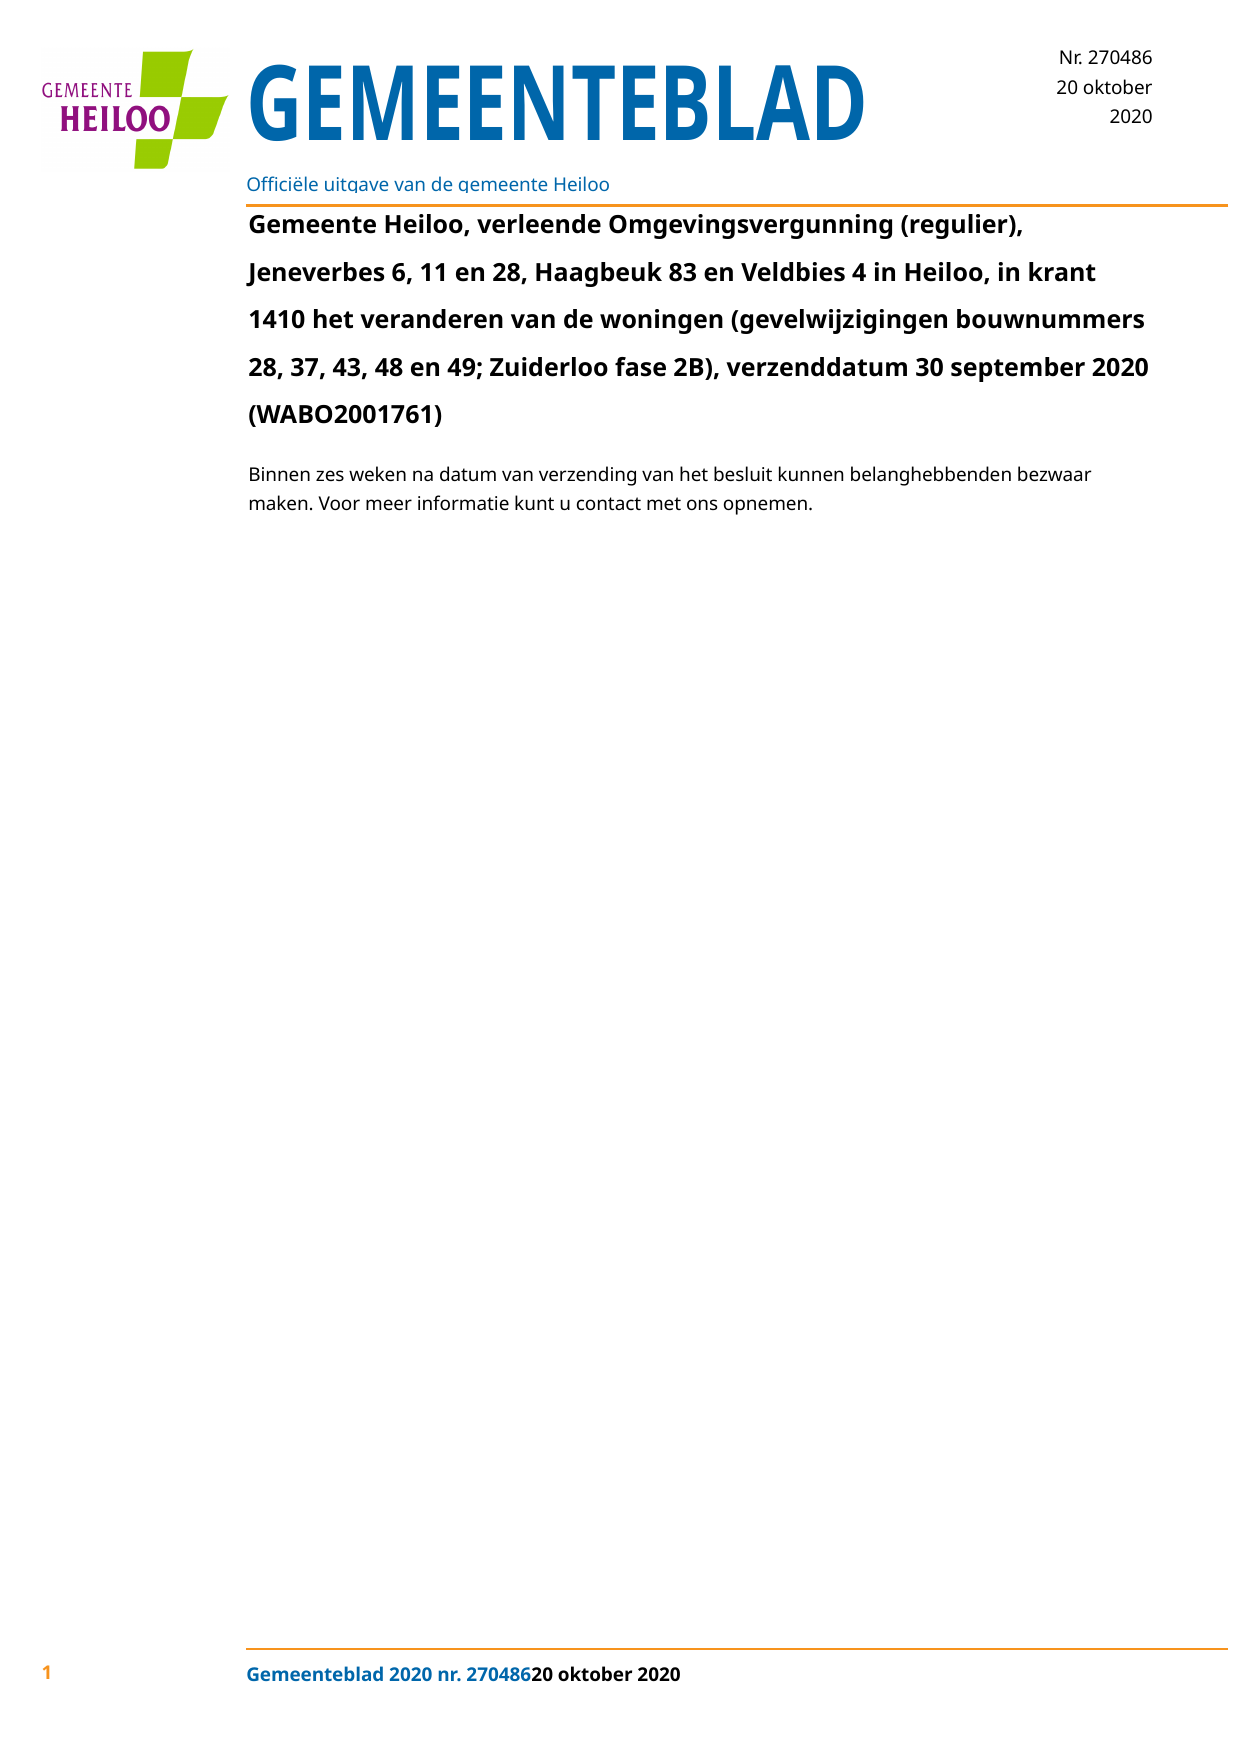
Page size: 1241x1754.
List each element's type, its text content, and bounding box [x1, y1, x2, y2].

text Binnen zes weken na datum van verzending van het besluit kunnen belanghebbenden bezwaar maken. Voor meer informatie kunt u contact met ons opnemen. [248, 461, 1152, 516]
picture [41, 47, 231, 172]
text Gemeente Heiloo, verleende Omgevingsvergunning (regulier), Jeneverbes 6, 11 en 28, Haagbeuk 83 en Veldbies 4 in Heiloo, in krant 1410 het veranderen van de woningen (gevelwijzigingen bouwnummers 28, 37, 43, 48 en 49; Zuiderloo fase 2B), verzenddatum 30 september 2020 (WABO2001761) [248, 207, 1152, 431]
